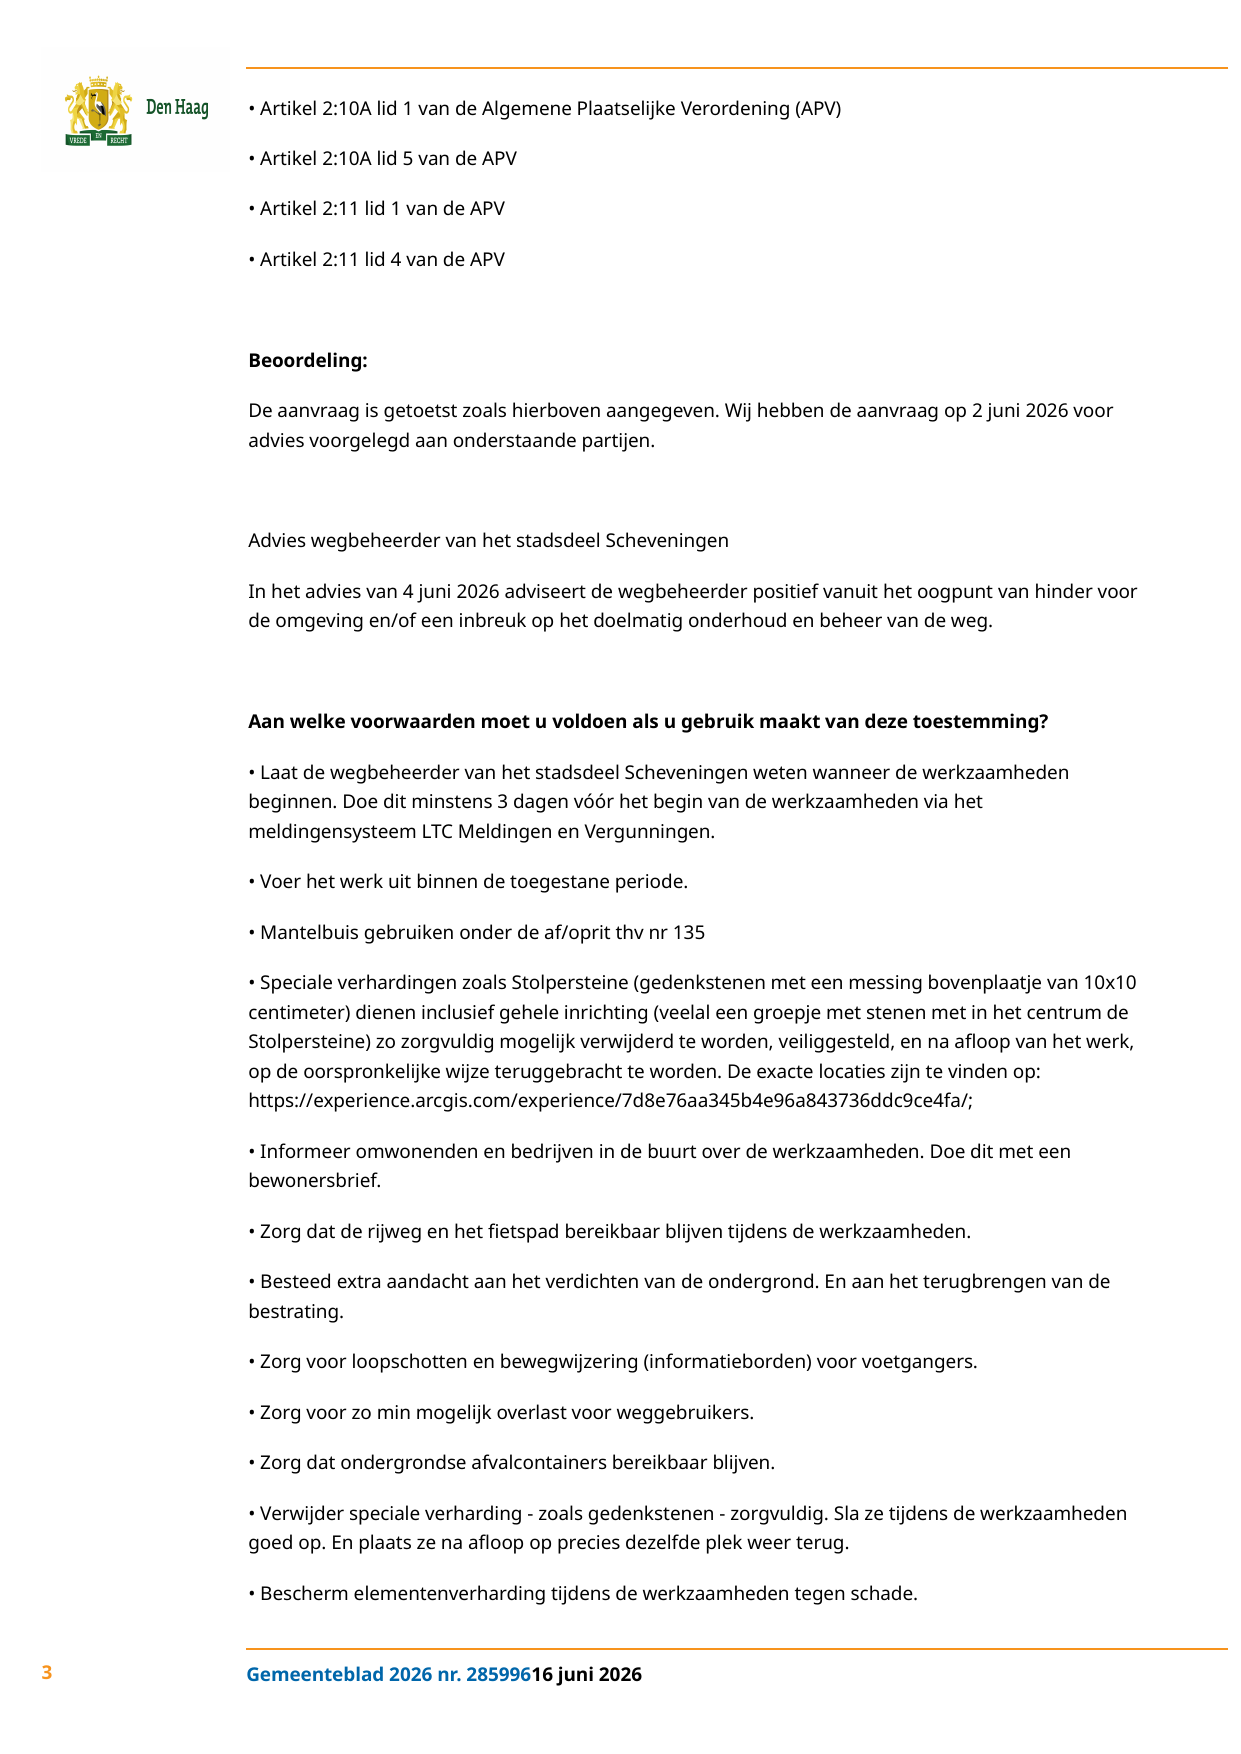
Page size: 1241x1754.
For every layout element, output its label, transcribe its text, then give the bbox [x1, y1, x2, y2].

text • Zorg voor loopschotten en bewegwijzering (informatieborden) voor voetgangers. [248, 1348, 1152, 1374]
text • Speciale verhardingen zoals Stolpersteine (gedenkstenen met een messing bovenplaatje van 10x10 centimeter) dienen inclusief gehele inrichting (veelal een groepje met stenen met in het centrum de Stolpersteine) zo zorgvuldig mogelijk verwijderd te worden, veiliggesteld, en na afloop van het werk, op de oorspronkelijke wijze teruggebracht te worden. De exacte locaties zijn te vinden op: https://experience.arcgis.com/experience/7d8e76aa345b4e96a843736ddc9ce4fa/; [248, 969, 1152, 1113]
text • Voer het werk uit binnen de toegestane periode. [248, 868, 1152, 894]
text • Zorg voor zo min mogelijk overlast voor weggebruikers. [248, 1399, 1152, 1425]
text • Laat de wegbeheerder van het stadsdeel Scheveningen weten wanneer de werkzaamheden beginnen. Doe dit minstens 3 dagen vóór het begin van de werkzaamheden via het meldingensysteem LTC Meldingen en Vergunningen. [248, 759, 1152, 844]
text • Artikel 2:11 lid 4 van de APV [248, 246, 1152, 272]
text • Mantelbuis gebruiken onder de af/oprit thv nr 135 [248, 919, 1152, 945]
text • Zorg dat de rijweg en het fietspad bereikbaar blijven tijdens de werkzaamheden. [248, 1218, 1152, 1244]
text • Zorg dat ondergrondse afvalcontainers bereikbaar blijven. [248, 1449, 1152, 1475]
picture [41, 47, 231, 172]
text Advies wegbeheerder van het stadsdeel Scheveningen [248, 528, 1152, 553]
text • Artikel 2:11 lid 1 van de APV [248, 196, 1152, 221]
text Aan welke voorwaarden moet u voldoen als u gebruik maakt van deze toestemming? [248, 708, 1152, 734]
text • Bescherm elementenverharding tijdens de werkzaamheden tegen schade. [248, 1580, 1152, 1606]
text • Artikel 2:10A lid 1 van de Algemene Plaatselijke Verordening (APV) [248, 95, 1152, 121]
text • Artikel 2:10A lid 5 van de APV [248, 145, 1152, 171]
text • Informeer omwonenden en bedrijven in de buurt over de werkzaamheden. Doe dit met een bewonersbrief. [248, 1138, 1152, 1193]
text • Besteed extra aandacht aan het verdichten van de ondergrond. En aan het terugbrengen van de bestrating. [248, 1268, 1152, 1324]
text In het advies van 4 juni 2026 adviseert de wegbeheerder positief vanuit het oogpunt van hinder voor de omgeving en/of een inbreuk op het doelmatig onderhoud en beheer van de weg. [248, 578, 1152, 633]
text De aanvraag is getoetst zoals hierboven aangegeven. Wij hebben de aanvraag op 2 juni 2026 voor advies voorgelegd aan onderstaande partijen. [248, 397, 1152, 453]
text Beoordeling: [248, 347, 1152, 373]
text • Verwijder speciale verharding - zoals gedenkstenen - zorgvuldig. Sla ze tijdens de werkzaamheden goed op. En plaats ze na afloop op precies dezelfde plek weer terug. [248, 1500, 1152, 1555]
